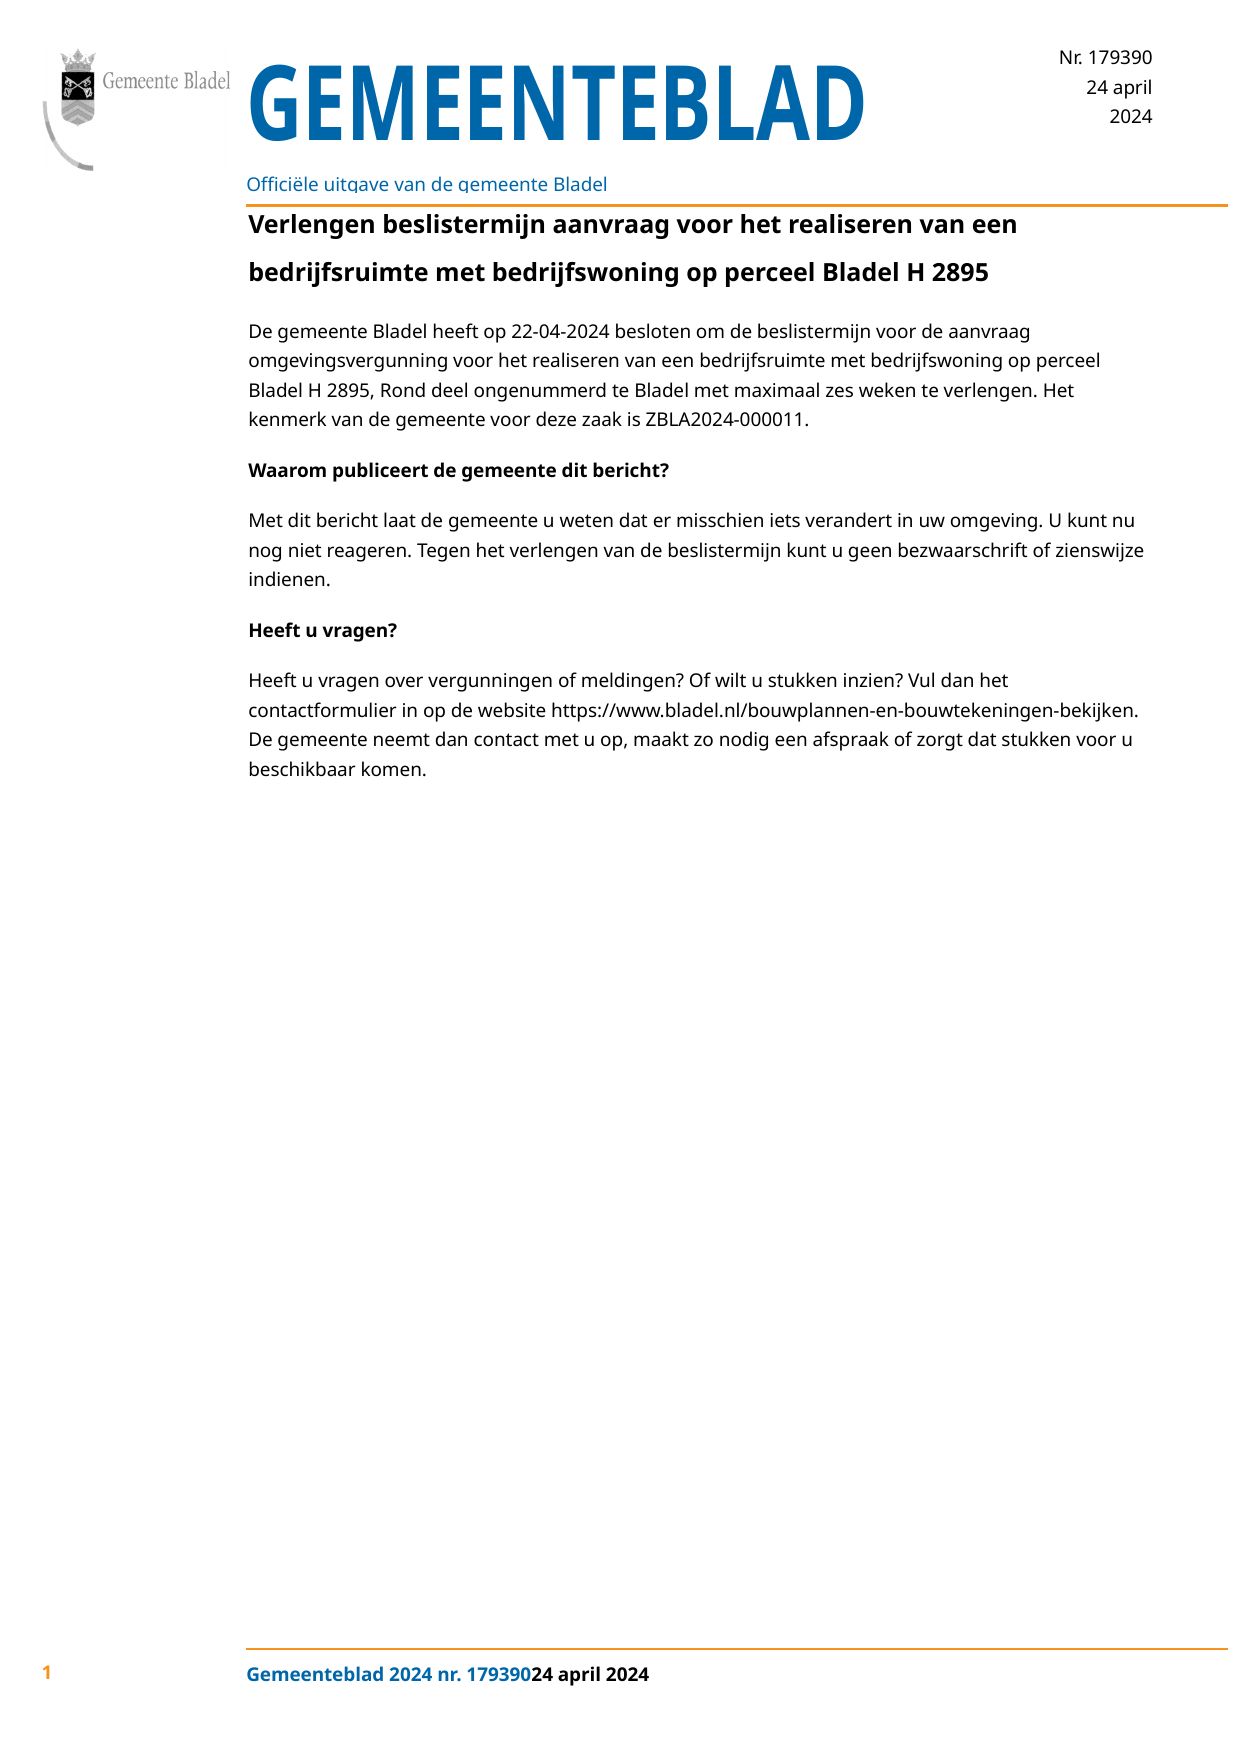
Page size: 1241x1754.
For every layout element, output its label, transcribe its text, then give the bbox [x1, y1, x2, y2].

text Met dit bericht laat de gemeente u weten dat er misschien iets verandert in uw omgeving. U kunt nu nog niet reageren. Tegen het verlengen van de beslistermijn kunt u geen bezwaarschrift of zienswijze indienen. [248, 507, 1152, 592]
text De gemeente Bladel heeft op 22-04-2024 besloten om de beslistermijn voor de aanvraag omgevingsvergunning voor het realiseren van een bedrijfsruimte met bedrijfswoning op perceel Bladel H 2895, Rond deel ongenummerd te Bladel met maximaal zes weken te verlengen. Het kenmerk van de gemeente voor deze zaak is ZBLA2024-000011. [248, 318, 1152, 432]
text Heeft u vragen over vergunningen of meldingen? Of wilt u stukken inzien? Vul dan het contactformulier in op de website https://www.bladel.nl/bouwplannen-en-bouwtekeningen-bekijken. De gemeente neemt dan contact met u op, maakt zo nodig een afspraak of zorgt dat stukken voor u beschikbaar komen. [248, 667, 1152, 782]
text Waarom publiceert de gemeente dit bericht? [248, 457, 1152, 483]
text Verlengen beslistermijn aanvraag voor het realiseren van een bedrijfsruimte met bedrijfswoning op perceel Bladel H 2895 [248, 207, 1152, 288]
picture [41, 47, 231, 172]
text Heeft u vragen? [248, 617, 1152, 643]
